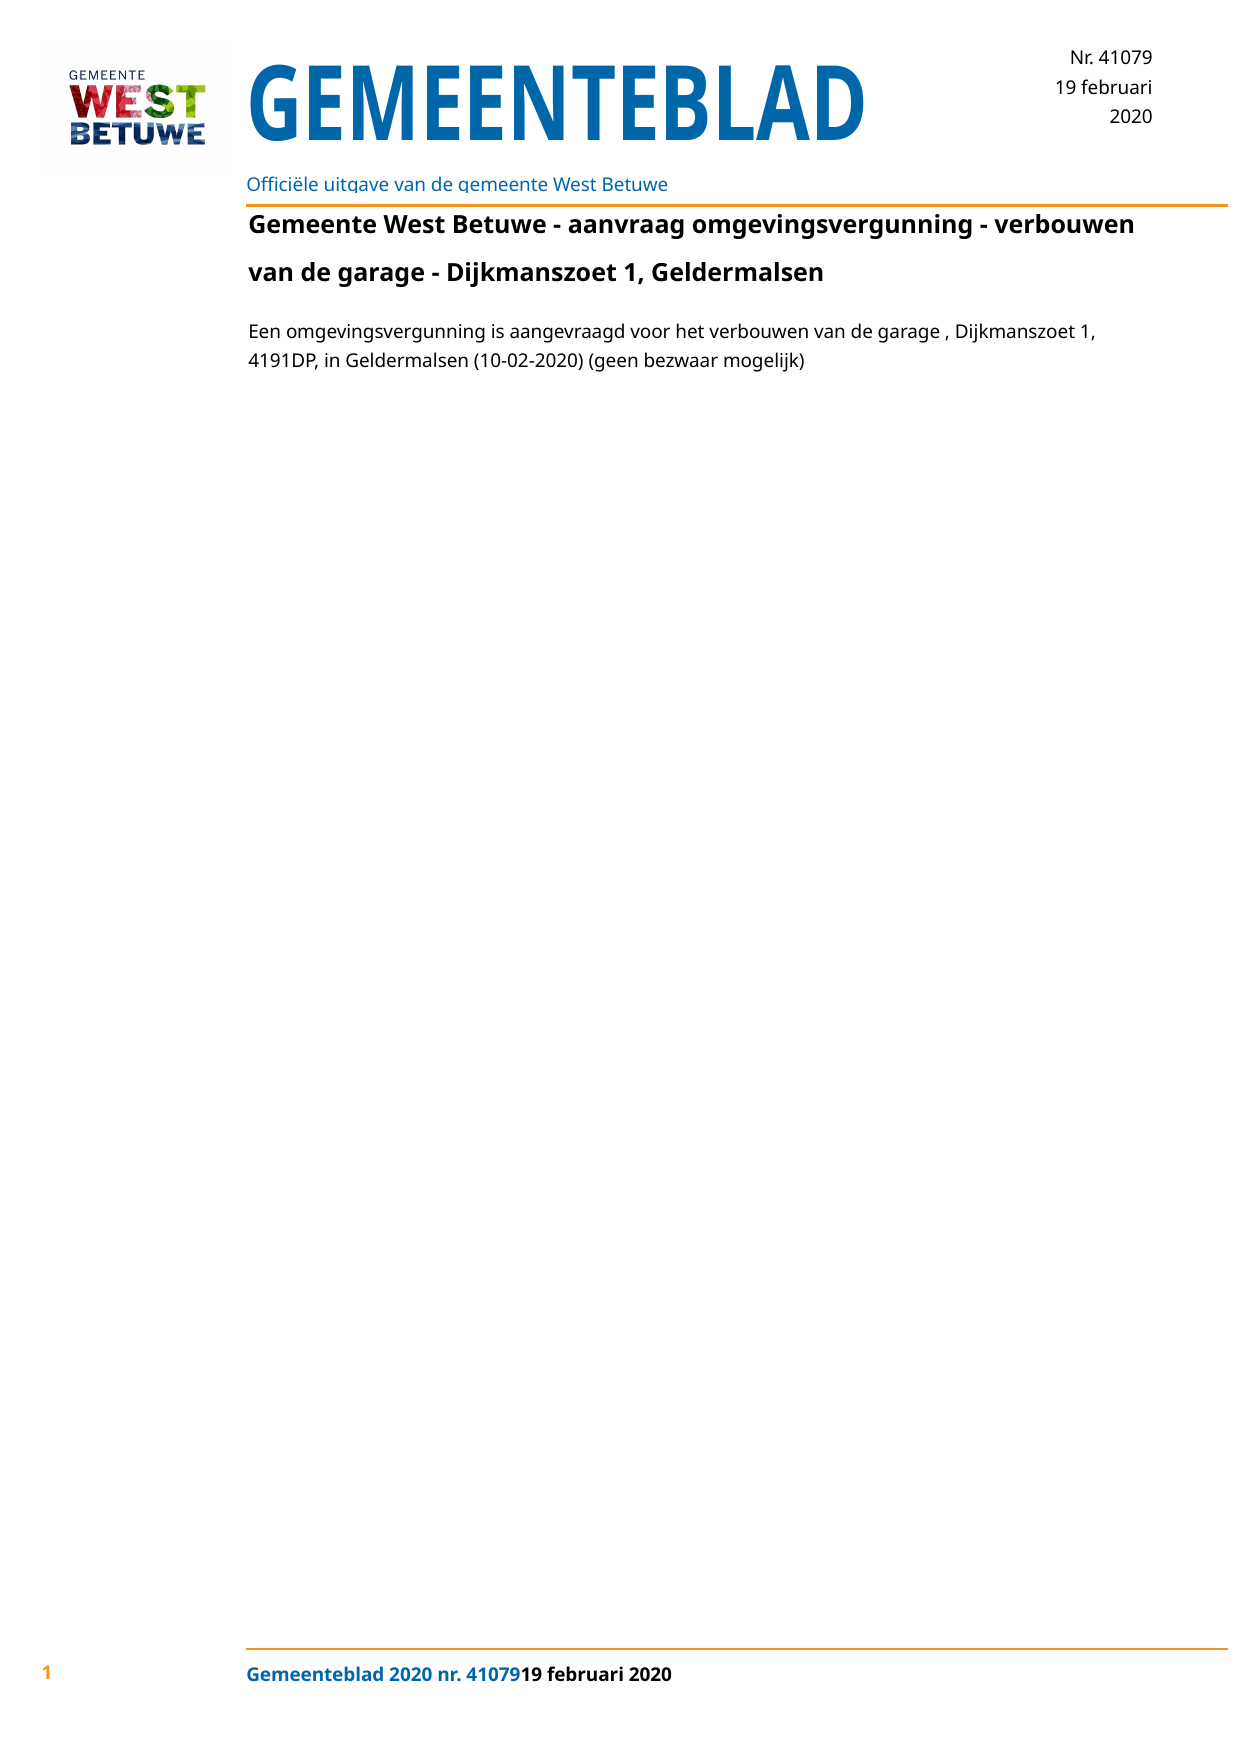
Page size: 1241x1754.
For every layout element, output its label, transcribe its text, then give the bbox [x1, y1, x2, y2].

picture [41, 47, 231, 172]
text Gemeente West Betuwe - aanvraag omgevingsvergunning - verbouwen van de garage - Dijkmanszoet 1, Geldermalsen [248, 207, 1152, 288]
text Een omgevingsvergunning is aangevraagd voor het verbouwen van de garage , Dijkmanszoet 1, 4191DP, in Geldermalsen (10-02-2020) (geen bezwaar mogelijk) [248, 318, 1152, 373]
